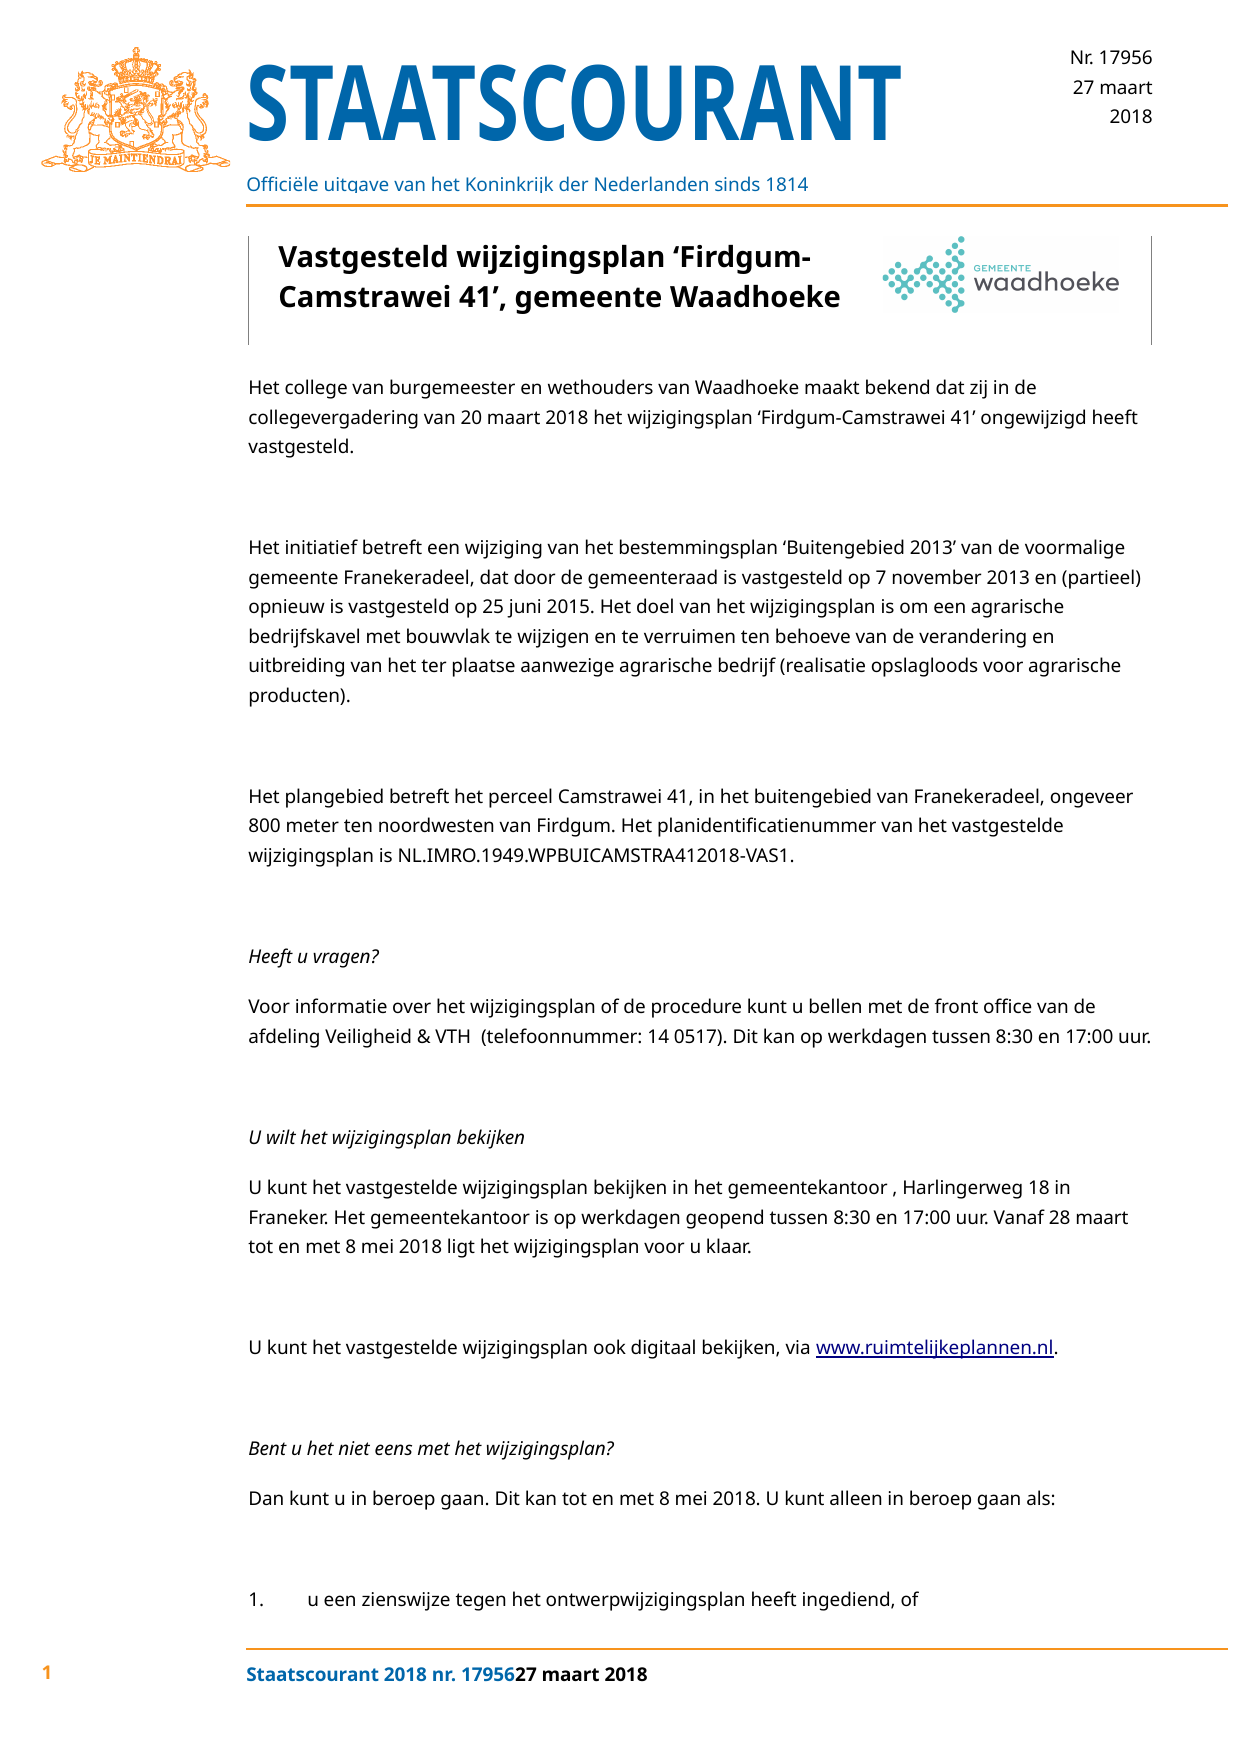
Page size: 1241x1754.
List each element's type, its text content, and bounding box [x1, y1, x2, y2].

text Het initiatief betreft een wijziging van het bestemmingsplan ‘Buitengebied 2013’ van de voormalige gemeente Franekeradeel, dat door de gemeenteraad is vastgesteld op 7 november 2013 en (partieel) opnieuw is vastgesteld op 25 juni 2015. Het doel van het wijzigingsplan is om een agrarische bedrijfskavel met bouwvlak te wijzigen en te verruimen ten behoeve van de verandering en uitbreiding van het ter plaatse aanwezige agrarische bedrijf (realisatie opslagloods voor agrarische producten). [248, 534, 1152, 708]
text Voor informatie over het wijzigingsplan of de procedure kunt u bellen met de front office van de afdeling Veiligheid & VTH (telefoonnummer: 14 0517). Dit kan op werkdagen tussen 8:30 en 17:00 uur. [248, 993, 1152, 1049]
text Heeft u vragen? [248, 943, 1152, 969]
table_header Vastgesteld wijzigingsplan ‘Firdgum-Camstrawei 41’, gemeente Waadhoeke [249, 236, 850, 345]
text Bent u het niet eens met het wijzigingsplan? [248, 1435, 1152, 1461]
text U kunt het vastgestelde wijzigingsplan bekijken in het gemeentekantoor , Harlingerweg 18 in Franeker. Het gemeentekantoor is op werkdagen geopend tussen 8:30 en 17:00 uur. Vanaf 28 maart tot en met 8 mei 2018 ligt het wijzigingsplan voor u klaar. [248, 1174, 1152, 1259]
picture [882, 236, 1119, 313]
text Het college van burgemeester en wethouders van Waadhoeke maakt bekend dat zij in de collegevergadering van 20 maart 2018 het wijzigingsplan ‘Firdgum-Camstrawei 41’ ongewijzigd heeft vastgesteld. [248, 374, 1152, 459]
text U wilt het wijzigingsplan bekijken [248, 1124, 1152, 1149]
list u een zienswijze tegen het ontwerpwijzigingsplan heeft ingediend, of [248, 1586, 1152, 1612]
text Dan kunt u in beroep gaan. Dit kan tot en met 8 mei 2018. U kunt alleen in beroep gaan als: [248, 1486, 1152, 1511]
text Het plangebied betreft het perceel Camstrawei 41, in het buitengebied van Franekeradeel, ongeveer 800 meter ten noordwesten van Firdgum. Het planidentificatienummer van het vastgestelde wijzigingsplan is NL.IMRO.1949.WPBUICAMSTRA412018-VAS1. [248, 783, 1152, 868]
table_header [850, 236, 882, 312]
picture [41, 47, 231, 172]
table_header [1119, 236, 1151, 312]
table_header [850, 313, 1151, 345]
text U kunt het vastgestelde wijzigingsplan ook digitaal bekijken, via www.ruimtelijkeplannen.nl. [248, 1334, 1152, 1360]
